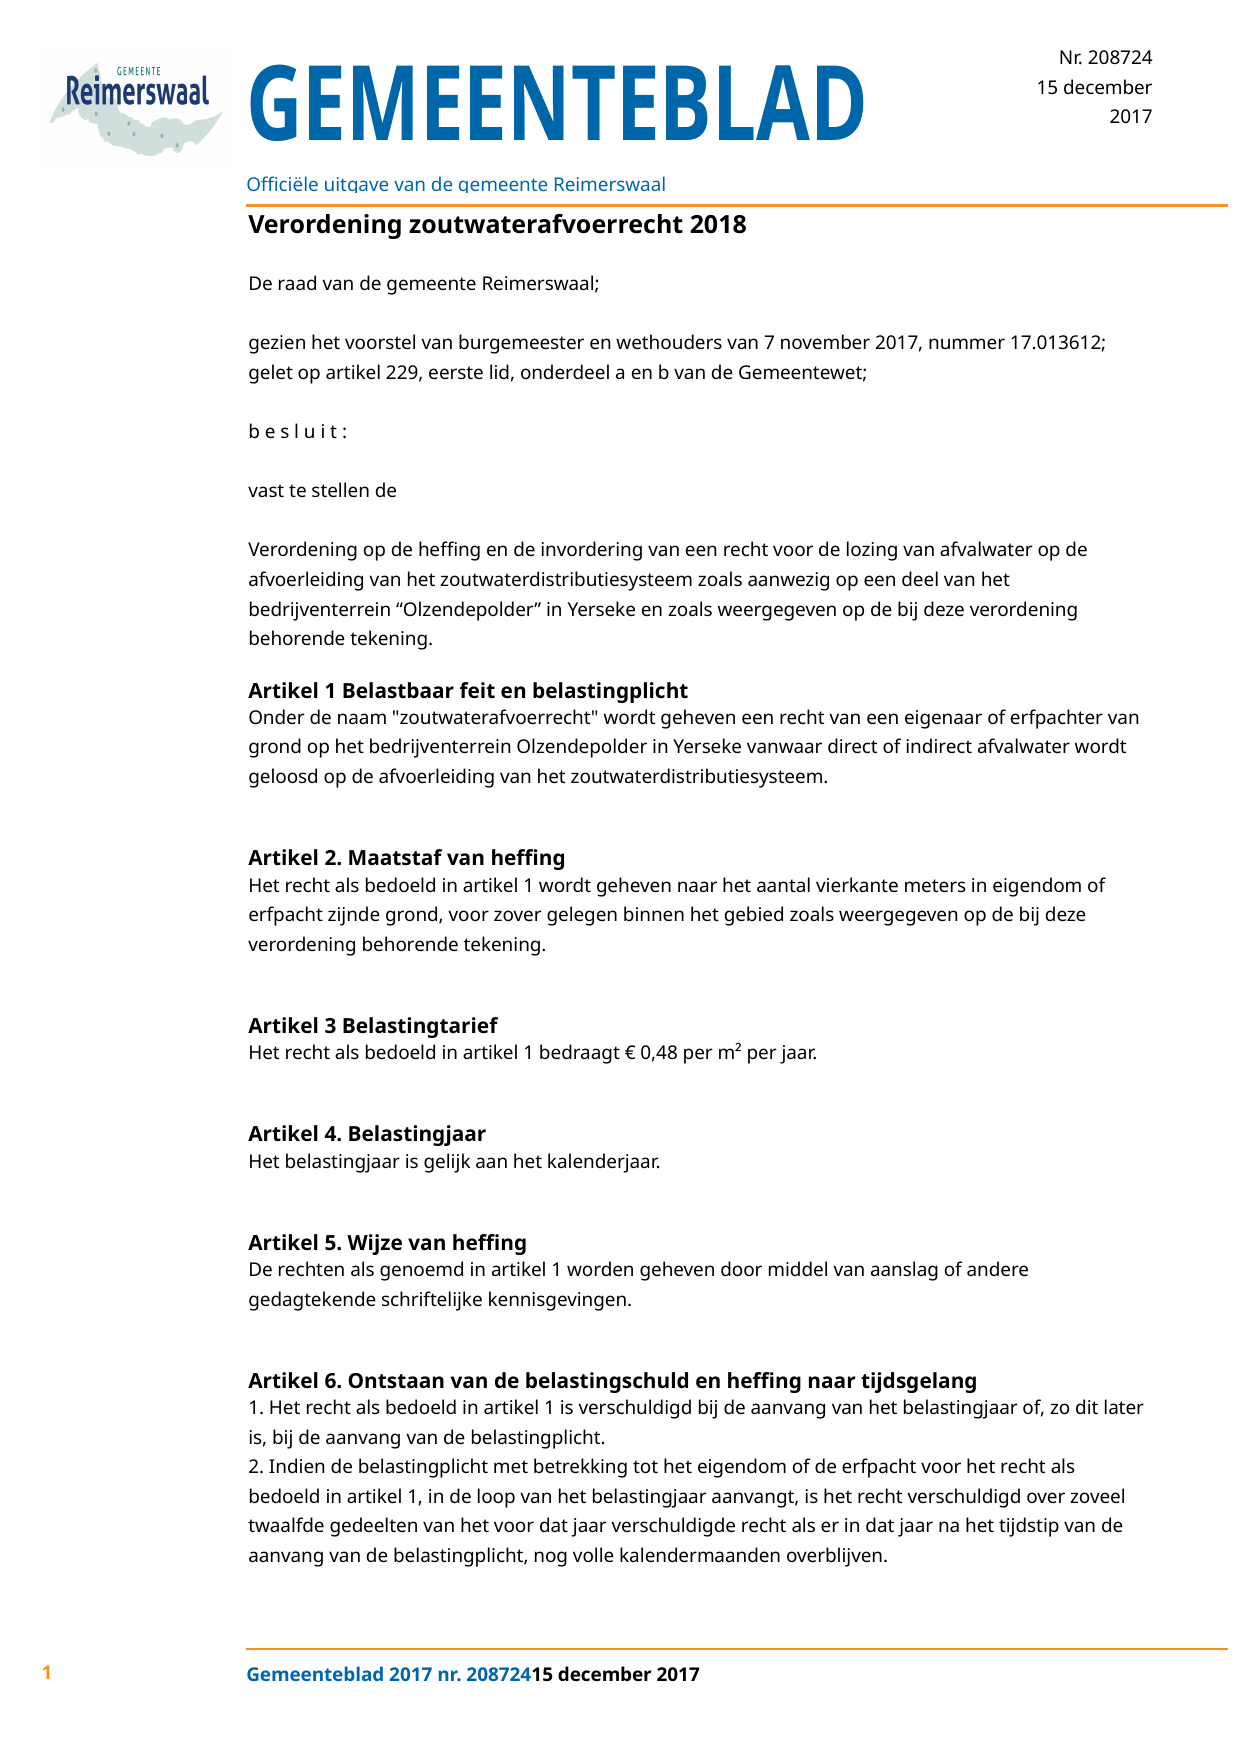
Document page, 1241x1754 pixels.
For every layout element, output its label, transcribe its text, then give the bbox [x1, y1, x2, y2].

text gezien het voorstel van burgemeester en wethouders van 7 november 2017, nummer 17.013612; gelet op artikel 229, eerste lid, onderdeel a en b van de Gemeentewet; [248, 329, 1152, 385]
text Onder de naam "zoutwaterafvoerrecht" wordt geheven een recht van een eigenaar of erfpachter van grond op het bedrijventerrein Olzendepolder in Yerseke vanwaar direct of indirect afvalwater wordt geloosd op de afvoerleiding van het zoutwaterdistributiesysteem. [248, 704, 1152, 789]
text Het recht als bedoeld in artikel 1 wordt geheven naar het aantal vierkante meters in eigendom of erfpacht zijnde grond, voor zover gelegen binnen het gebied zoals weergegeven op de bij deze verordening behorende tekening. [248, 872, 1152, 957]
text Het recht als bedoeld in artikel 1 bedraagt € 0,48 per m² per jaar. [248, 1039, 1152, 1065]
text De raad van de gemeente Reimerswaal; [248, 270, 1152, 296]
text Artikel 6. Ontstaan van de belastingschuld en heffing naar tijdsgelang [248, 1366, 1152, 1394]
text Verordening op de heffing en de invordering van een recht voor de lozing van afvalwater op de afvoerleiding van het zoutwaterdistributiesysteem zoals aanwezig op een deel van het bedrijventerrein “Olzendepolder” in Yerseke en zoals weergegeven op de bij deze verordening behorende tekening. [248, 537, 1152, 651]
text 2. Indien de belastingplicht met betrekking tot het eigendom of de erfpacht voor het recht als bedoeld in artikel 1, in de loop van het belastingjaar aanvangt, is het recht verschuldigd over zoveel twaalfde gedeelten van het voor dat jaar verschuldigde recht als er in dat jaar na het tijdstip van de aanvang van de belastingplicht, nog volle kalendermaanden overblijven. [248, 1453, 1152, 1568]
picture [41, 47, 231, 172]
text Verordening zoutwaterafvoerrecht 2018 [248, 207, 1152, 241]
text 1. Het recht als bedoeld in artikel 1 is verschuldigd bij de aanvang van het belastingjaar of, zo dit later is, bij de aanvang van de belastingplicht. [248, 1394, 1152, 1449]
text Het belastingjaar is gelijk aan het kalenderjaar. [248, 1148, 1152, 1173]
text Artikel 4. Belastingjaar [248, 1119, 1152, 1148]
text vast te stellen de [248, 477, 1152, 503]
text Artikel 2. Maatstaf van heffing [248, 843, 1152, 872]
text Artikel 3 Belastingtarief [248, 1011, 1152, 1039]
text b e s l u i t : [248, 418, 1152, 444]
text De rechten als genoemd in artikel 1 worden geheven door middel van aanslag of andere gedagtekende schriftelijke kennisgevingen. [248, 1256, 1152, 1312]
text Artikel 1 Belastbaar feit en belastingplicht [248, 676, 1152, 704]
text Artikel 5. Wijze van heffing [248, 1228, 1152, 1256]
